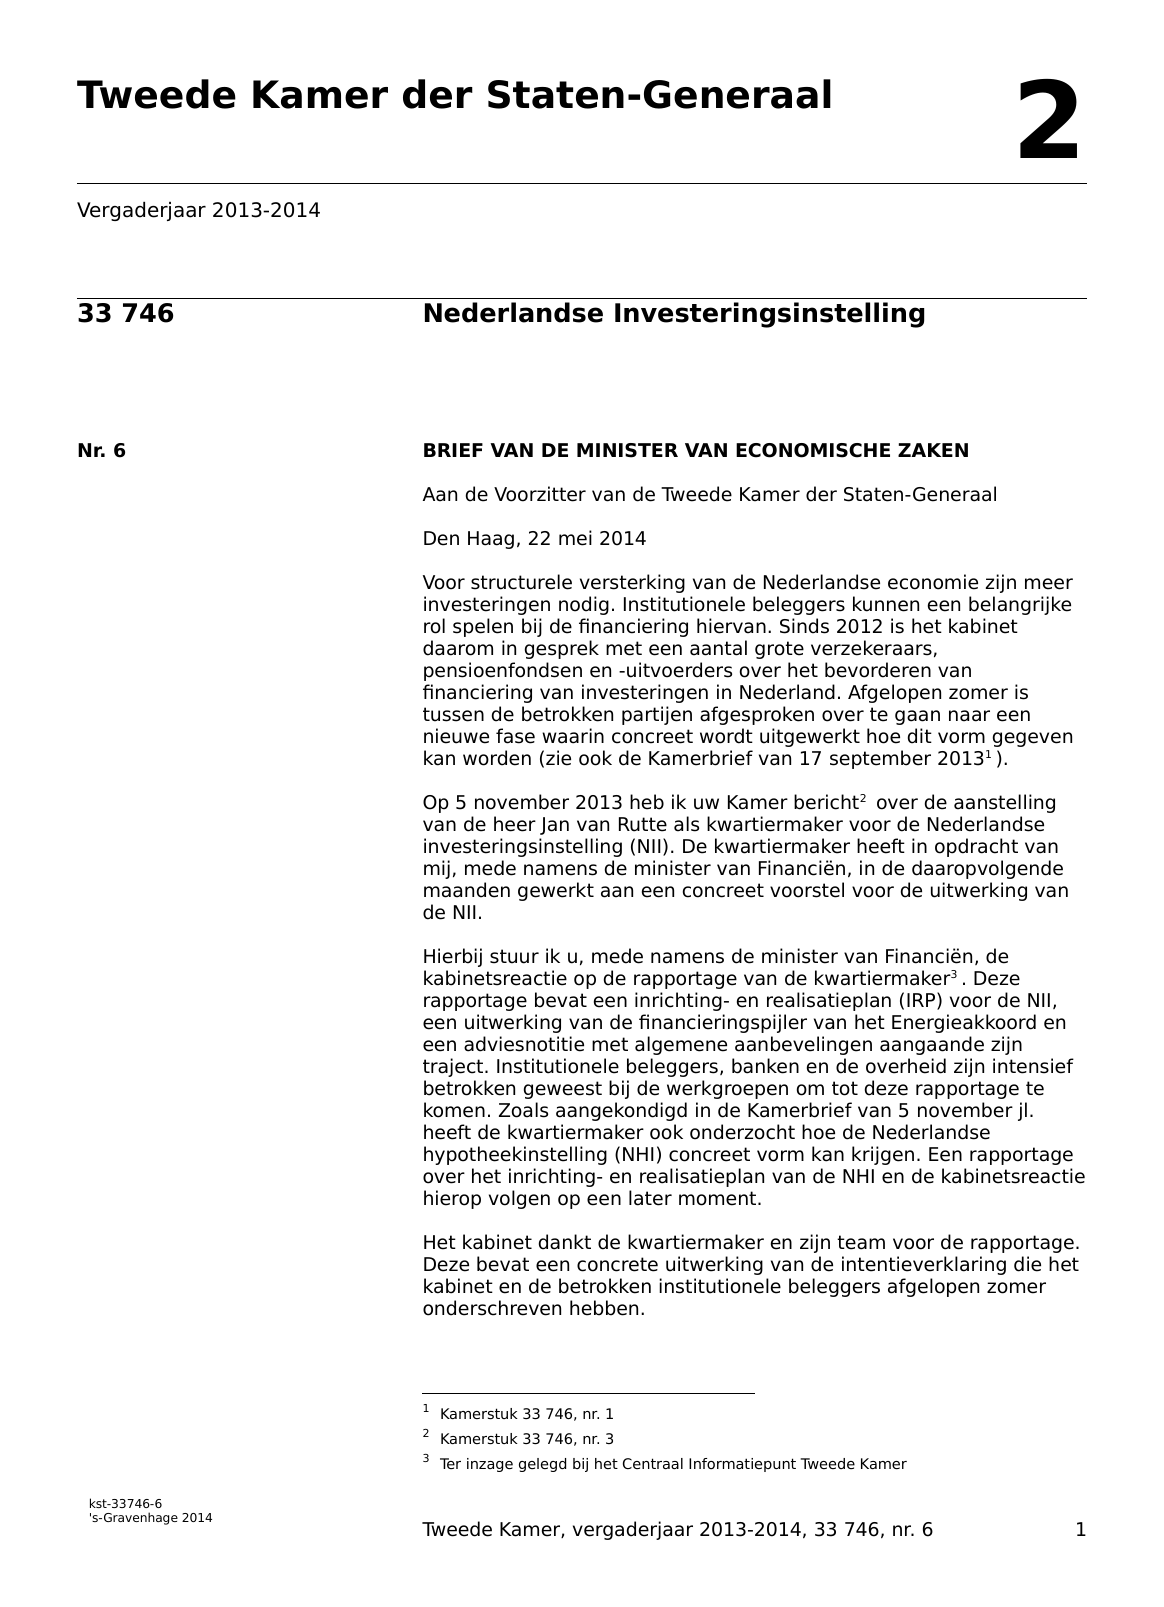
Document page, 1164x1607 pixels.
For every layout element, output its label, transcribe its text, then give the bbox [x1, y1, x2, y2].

text Ter inzage gelegd bij het Centraal Informatiepunt Tweede Kamer [422, 1452, 1087, 1474]
text Hierbij stuur ik u, mede namens de minister van Financiën, de kabinetsreactie op de rapportage van de kwartiermaker. Deze rapportage bevat een inrichting- en realisatieplan (IRP) voor de NII, een uitwerking van de financieringspijler van het Energieakkoord en een adviesnotitie met algemene aanbevelingen aangaande zijn traject. Institutionele beleggers, banken en de overheid zijn intensief betrokken geweest bij de werkgroepen om tot deze rapportage te komen. Zoals aangekondigd in de Kamerbrief van 5 november jl. heeft de kwartiermaker ook onderzocht hoe de Nederlandse hypotheekinstelling (NHI) concreet vorm kan krijgen. Een rapportage over het inrichting- en realisatieplan van de NHI en de kabinetsreactie hierop volgen op een later moment. [422, 946, 1087, 1210]
subtitle 33 746 Nederlandse Investeringsinstelling [77, 299, 1087, 329]
text Op 5 november 2013 heb ik uw Kamer bericht over de aanstelling van de heer Jan van Rutte als kwartiermaker voor de Nederlandse investeringsinstelling (NII). De kwartiermaker heeft in opdracht van mij, mede namens de minister van Financiën, in de daaropvolgende maanden gewerkt aan een concreet voorstel voor de uitwerking van de NII. [422, 792, 1087, 924]
text Kamerstuk 33 746, nr. 1 [422, 1402, 1087, 1424]
text 's-Gravenhage 2014 [88, 1511, 323, 1525]
table_cell Vergaderjaar 2013-2014 [77, 184, 1087, 298]
table_header Tweede Kamer der Staten-Generaal [77, 59, 886, 183]
text Het kabinet dankt de kwartiermaker en zijn team voor de rapportage. Deze bevat een concrete uitwerking van de intentieverklaring die het kabinet en de betrokken institutionele beleggers afgelopen zomer onderschreven hebben. [422, 1232, 1087, 1320]
text Aan de Voorzitter van de Tweede Kamer der Staten-Generaal [422, 484, 1087, 506]
text Kamerstuk 33 746, nr. 3 [422, 1427, 1087, 1449]
subtitle Nr. 6 BRIEF VAN DE MINISTER VAN ECONOMISCHE ZAKEN [77, 440, 1087, 462]
table_header 2 [886, 59, 1087, 183]
text kst-33746-6 [88, 1497, 323, 1511]
text Den Haag, 22 mei 2014 [422, 528, 1087, 550]
text Voor structurele versterking van de Nederlandse economie zijn meer investeringen nodig. Institutionele beleggers kunnen een belangrijke rol spelen bij de financiering hiervan. Sinds 2012 is het kabinet daarom in gesprek met een aantal grote verzekeraars, pensioenfondsen en -uitvoerders over het bevorderen van financiering van investeringen in Nederland. Afgelopen zomer is tussen de betrokken partijen afgesproken over te gaan naar een nieuwe fase waarin concreet wordt uitgewerkt hoe dit vorm gegeven kan worden (zie ook de Kamerbrief van 17 september 2013). [422, 572, 1087, 770]
